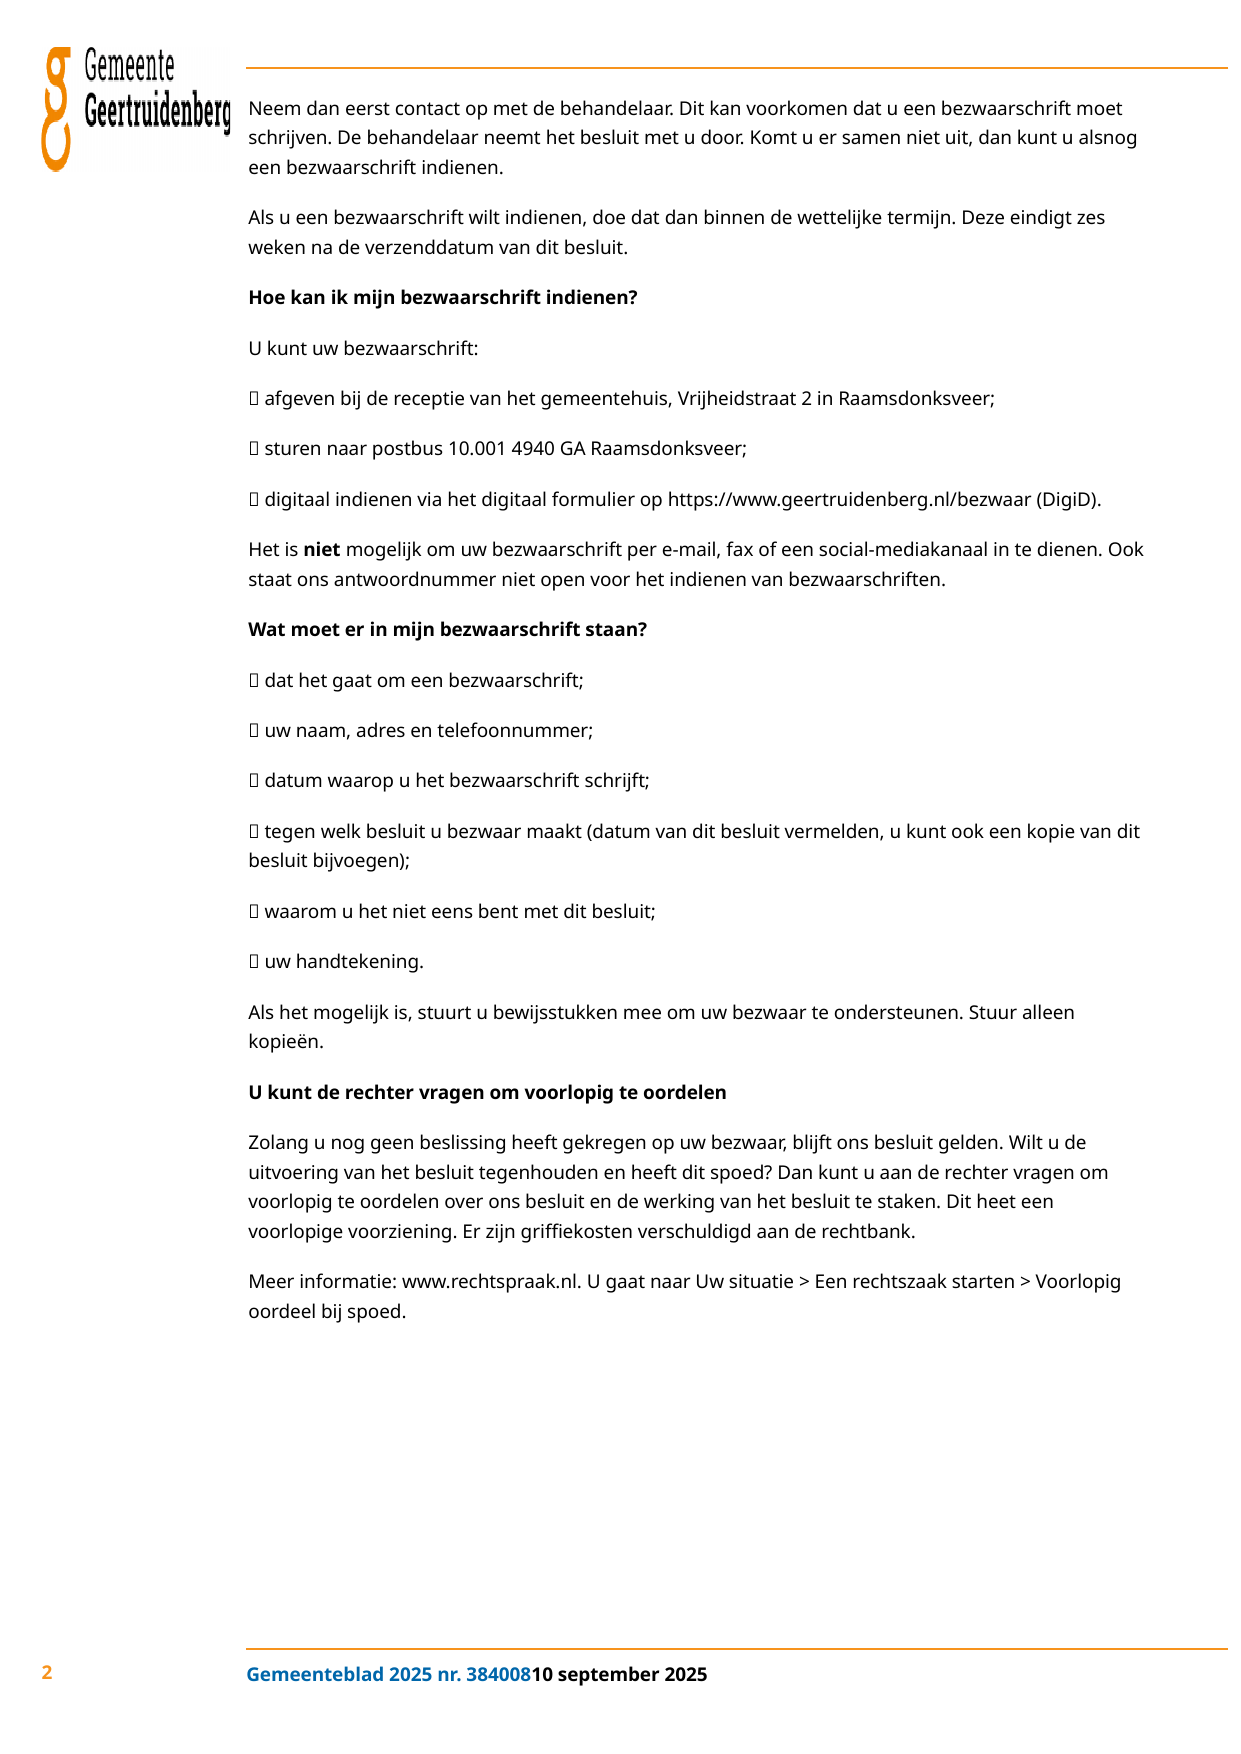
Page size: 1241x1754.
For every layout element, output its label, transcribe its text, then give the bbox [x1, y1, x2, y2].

text U kunt uw bezwaarschrift: [248, 335, 1152, 361]
text  waarom u het niet eens bent met dit besluit; [248, 898, 1152, 924]
text Wat moet er in mijn bezwaarschrift staan? [248, 616, 1152, 642]
text  sturen naar postbus 10.001 4940 GA Raamsdonksveer; [248, 436, 1152, 461]
text  digitaal indienen via het digitaal formulier op https://www.geertruidenberg.nl/bezwaar (DigiD). [248, 486, 1152, 512]
text  dat het gaat om een bezwaarschrift; [248, 667, 1152, 693]
text Meer informatie: www.rechtspraak.nl. U gaat naar Uw situatie > Een rechtszaak starten > Voorlopig oordeel bij spoed. [248, 1268, 1152, 1324]
text Zolang u nog geen beslissing heeft gekregen op uw bezwaar, blijft ons besluit gelden. Wilt u de uitvoering van het besluit tegenhouden en heeft dit spoed? Dan kunt u aan de rechter vragen om voorlopig te oordelen over ons besluit en de werking van het besluit te staken. Dit heet een voorlopige voorziening. Er zijn griffiekosten verschuldigd aan de rechtbank. [248, 1129, 1152, 1244]
text  tegen welk besluit u bezwaar maakt (datum van dit besluit vermelden, u kunt ook een kopie van dit besluit bijvoegen); [248, 818, 1152, 873]
picture [41, 47, 231, 172]
text Hoe kan ik mijn bezwaarschrift indienen? [248, 284, 1152, 310]
text Neem dan eerst contact op met de behandelaar. Dit kan voorkomen dat u een bezwaarschrift moet schrijven. De behandelaar neemt het besluit met u door. Komt u er samen niet uit, dan kunt u alsnog een bezwaarschrift indienen. [248, 95, 1152, 180]
text Het is niet mogelijk om uw bezwaarschrift per e-mail, fax of een social-mediakanaal in te dienen. Ook staat ons antwoordnummer niet open voor het indienen van bezwaarschriften. [248, 536, 1152, 592]
text Als u een bezwaarschrift wilt indienen, doe dat dan binnen de wettelijke termijn. Deze eindigt zes weken na de verzenddatum van dit besluit. [248, 204, 1152, 260]
text U kunt de rechter vragen om voorlopig te oordelen [248, 1079, 1152, 1105]
text  uw handtekening. [248, 948, 1152, 974]
text Als het mogelijk is, stuurt u bewijsstukken mee om uw bezwaar te ondersteunen. Stuur alleen kopieën. [248, 999, 1152, 1054]
text  datum waarop u het bezwaarschrift schrijft; [248, 768, 1152, 793]
text  afgeven bij de receptie van het gemeentehuis, Vrijheidstraat 2 in Raamsdonksveer; [248, 385, 1152, 411]
text  uw naam, adres en telefoonnummer; [248, 717, 1152, 743]
